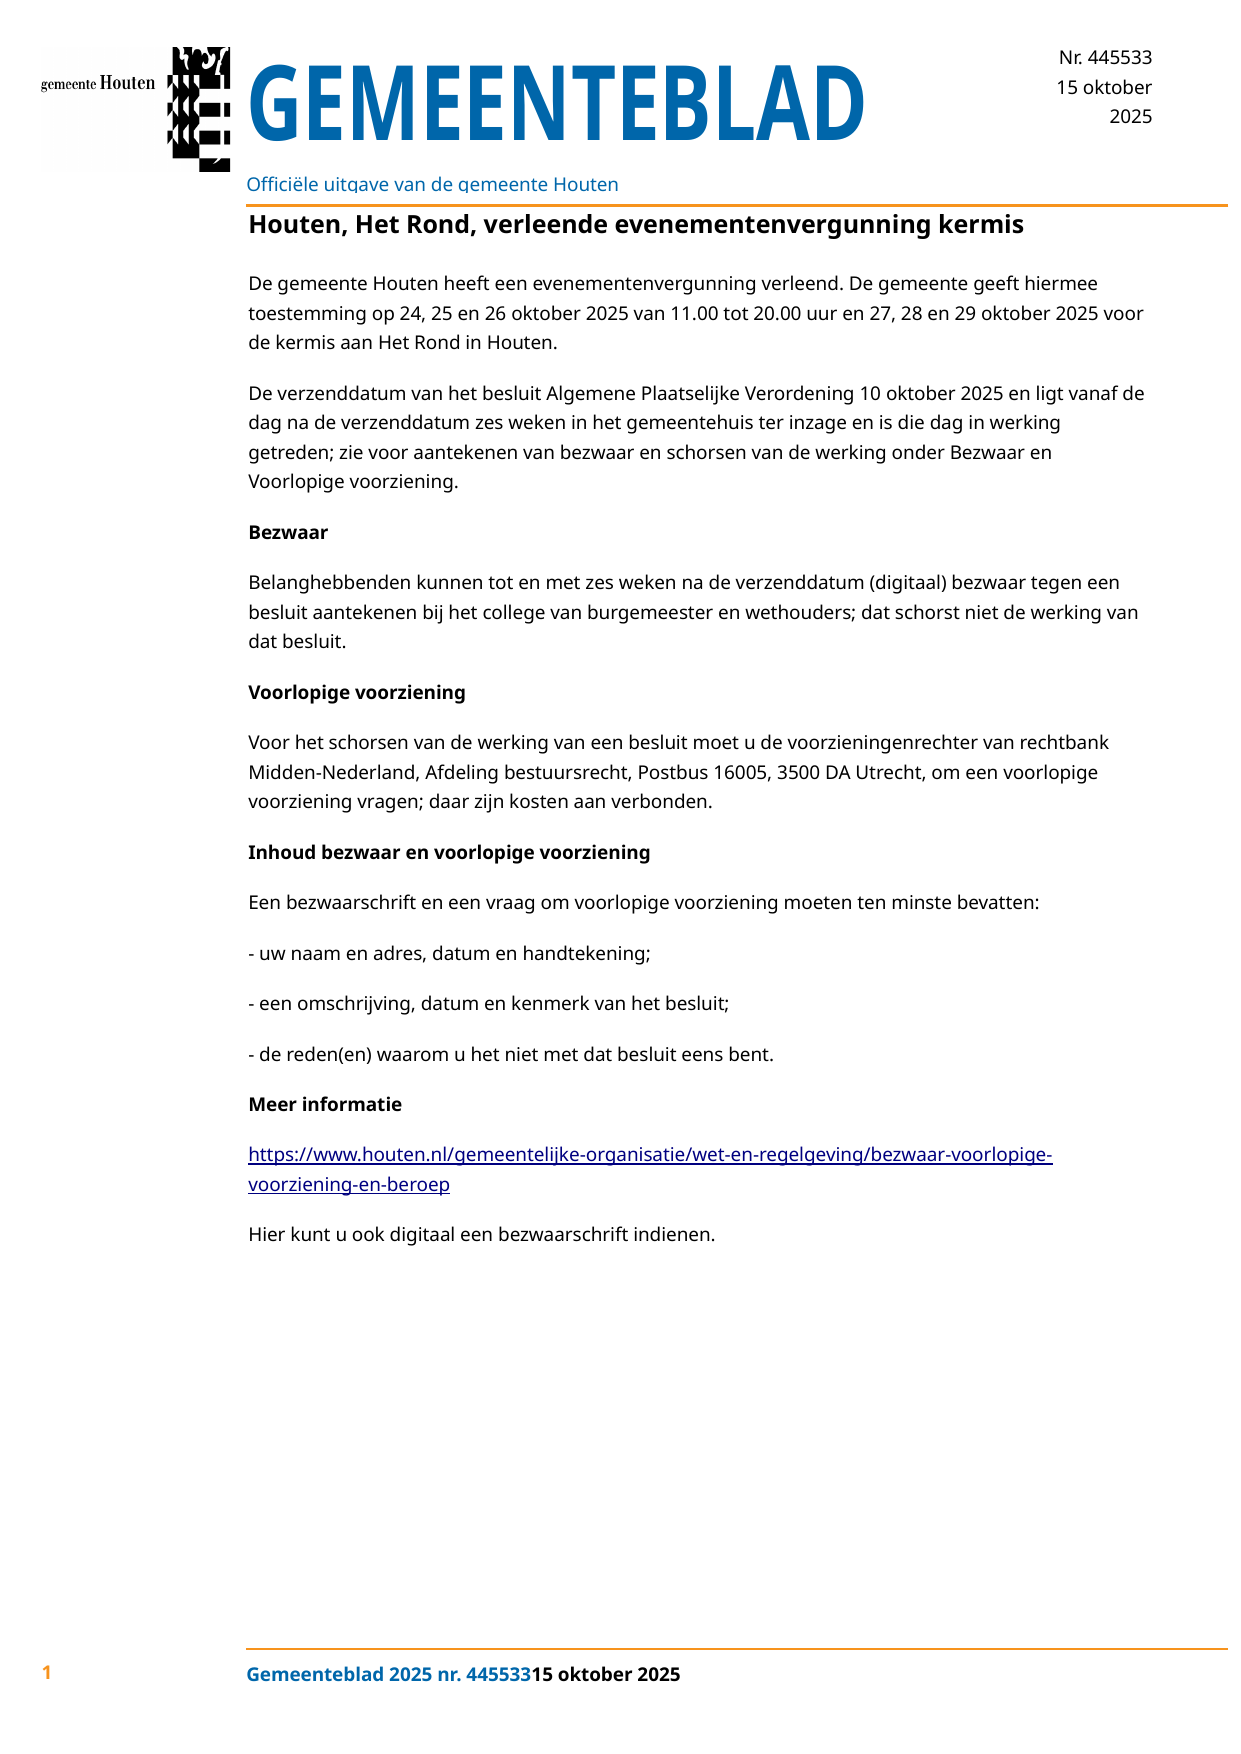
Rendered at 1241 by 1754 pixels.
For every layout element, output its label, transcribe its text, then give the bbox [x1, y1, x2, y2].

text De gemeente Houten heeft een evenementenvergunning verleend. De gemeente geeft hiermee toestemming op 24, 25 en 26 oktober 2025 van 11.00 tot 20.00 uur en 27, 28 en 29 oktober 2025 voor de kermis aan Het Rond in Houten. [248, 270, 1152, 355]
text Voorlopige voorziening [248, 679, 1152, 705]
text Hier kunt u ook digitaal een bezwaarschrift indienen. [248, 1222, 1152, 1247]
text - uw naam en adres, datum en handtekening; [248, 940, 1152, 966]
text https://www.houten.nl/gemeentelijke-organisatie/wet-en-regelgeving/bezwaar-voorlopige-voorziening-en-beroep [248, 1142, 1152, 1197]
text Bezwaar [248, 519, 1152, 545]
text - een omschrijving, datum en kenmerk van het besluit; [248, 990, 1152, 1016]
text Voor het schorsen van de werking van een besluit moet u de voorzieningenrechter van rechtbank Midden-Nederland, Afdeling bestuursrecht, Postbus 16005, 3500 DA Utrecht, om een voorlopige voorziening vragen; daar zijn kosten aan verbonden. [248, 729, 1152, 814]
text - de reden(en) waarom u het niet met dat besluit eens bent. [248, 1041, 1152, 1066]
text Houten, Het Rond, verleende evenementenvergunning kermis [248, 207, 1152, 241]
text Belanghebbenden kunnen tot en met zes weken na de verzenddatum (digitaal) bezwaar tegen een besluit aantekenen bij het college van burgemeester en wethouders; dat schorst niet de werking van dat besluit. [248, 569, 1152, 654]
text Meer informatie [248, 1091, 1152, 1117]
picture [41, 47, 231, 172]
text Inhoud bezwaar en voorlopige voorziening [248, 839, 1152, 865]
text De verzenddatum van het besluit Algemene Plaatselijke Verordening 10 oktober 2025 en ligt vanaf de dag na de verzenddatum zes weken in het gemeentehuis ter inzage en is die dag in werking getreden; zie voor aantekenen van bezwaar en schorsen van de werking onder Bezwaar en Voorlopige voorziening. [248, 380, 1152, 494]
text Een bezwaarschrift en een vraag om voorlopige voorziening moeten ten minste bevatten: [248, 889, 1152, 915]
